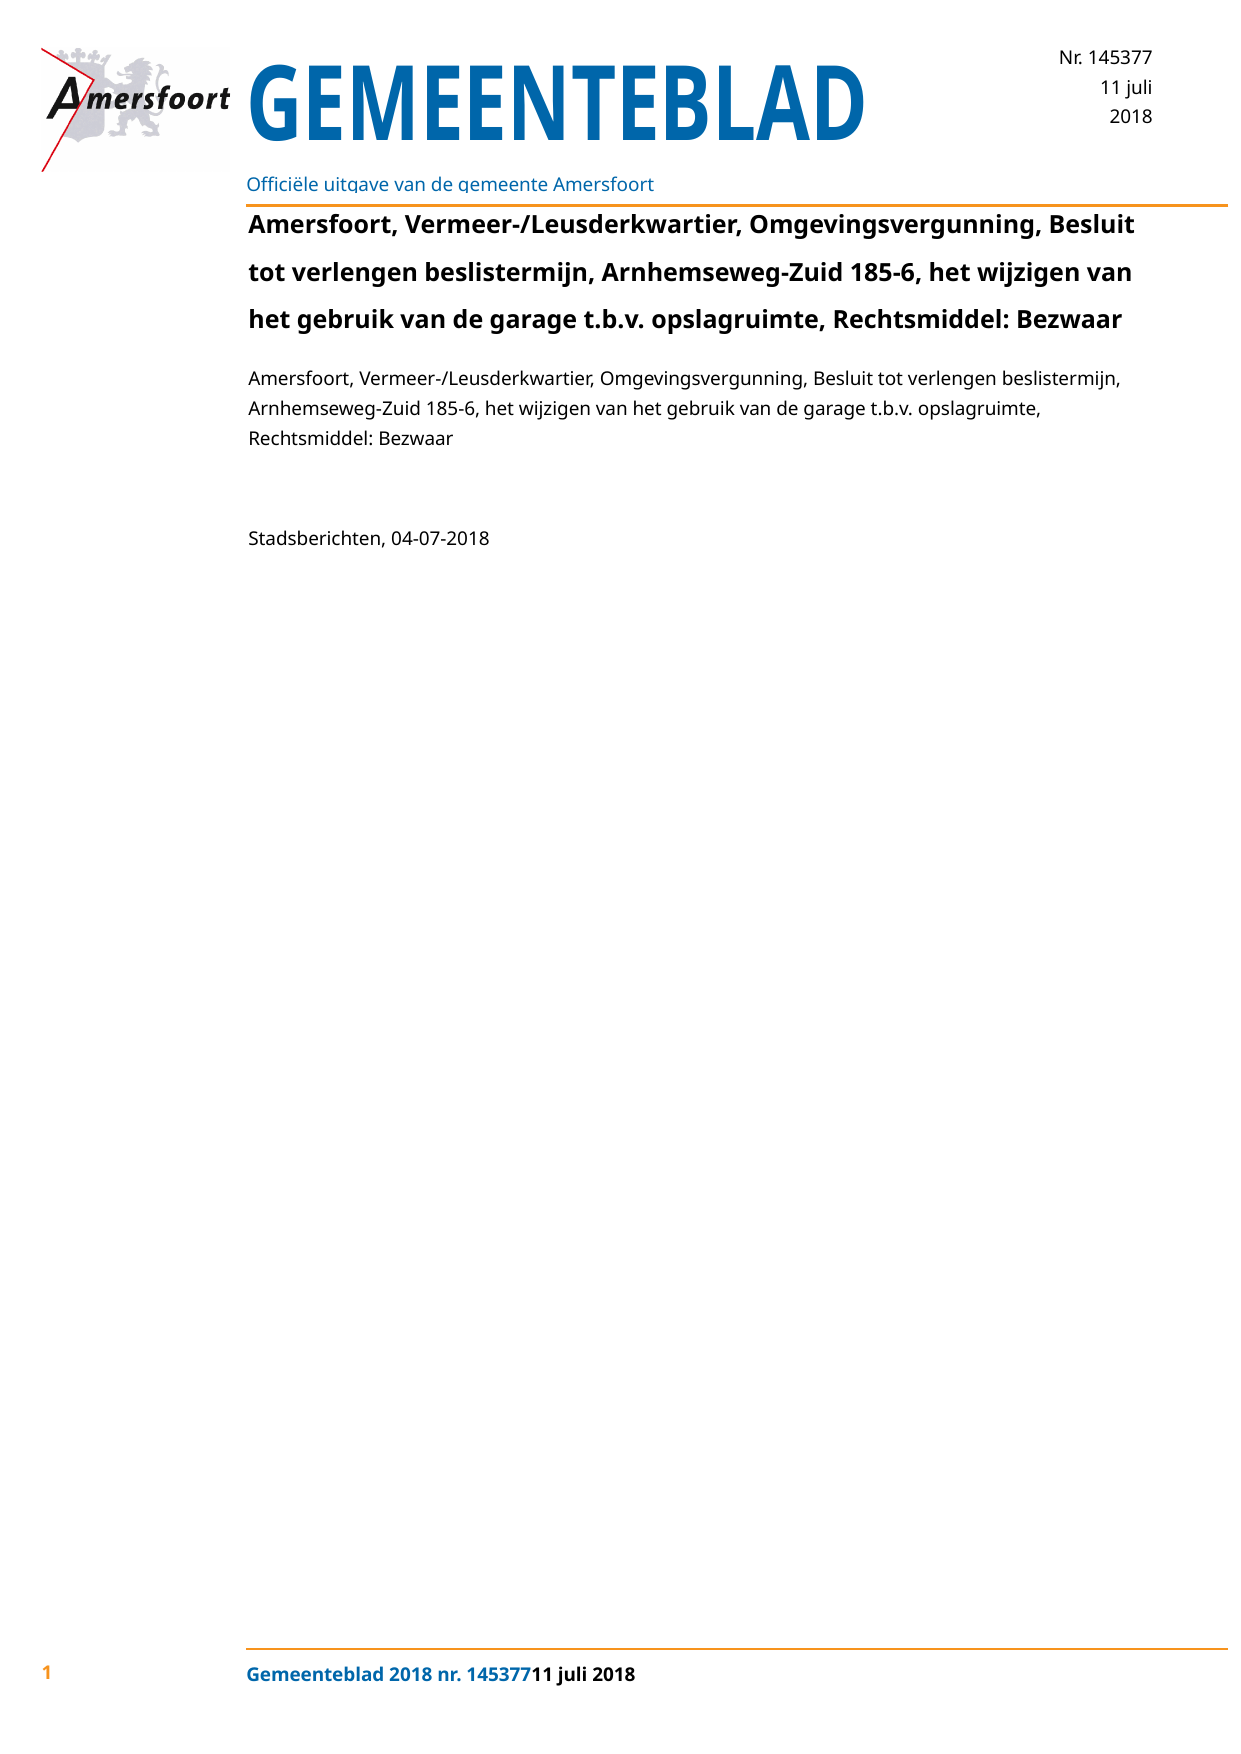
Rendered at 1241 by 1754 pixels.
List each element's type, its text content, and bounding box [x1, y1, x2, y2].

picture [41, 47, 231, 172]
text Amersfoort, Vermeer-/Leusderkwartier, Omgevingsvergunning, Besluit tot verlengen beslistermijn, Arnhemseweg-Zuid 185-6, het wijzigen van het gebruik van de garage t.b.v. opslagruimte, Rechtsmiddel: Bezwaar [248, 207, 1152, 336]
text Amersfoort, Vermeer-/Leusderkwartier, Omgevingsvergunning, Besluit tot verlengen beslistermijn, Arnhemseweg-Zuid 185-6, het wijzigen van het gebruik van de garage t.b.v. opslagruimte, Rechtsmiddel: Bezwaar [248, 366, 1152, 450]
text Stadsberichten, 04-07-2018 [248, 526, 1152, 551]
